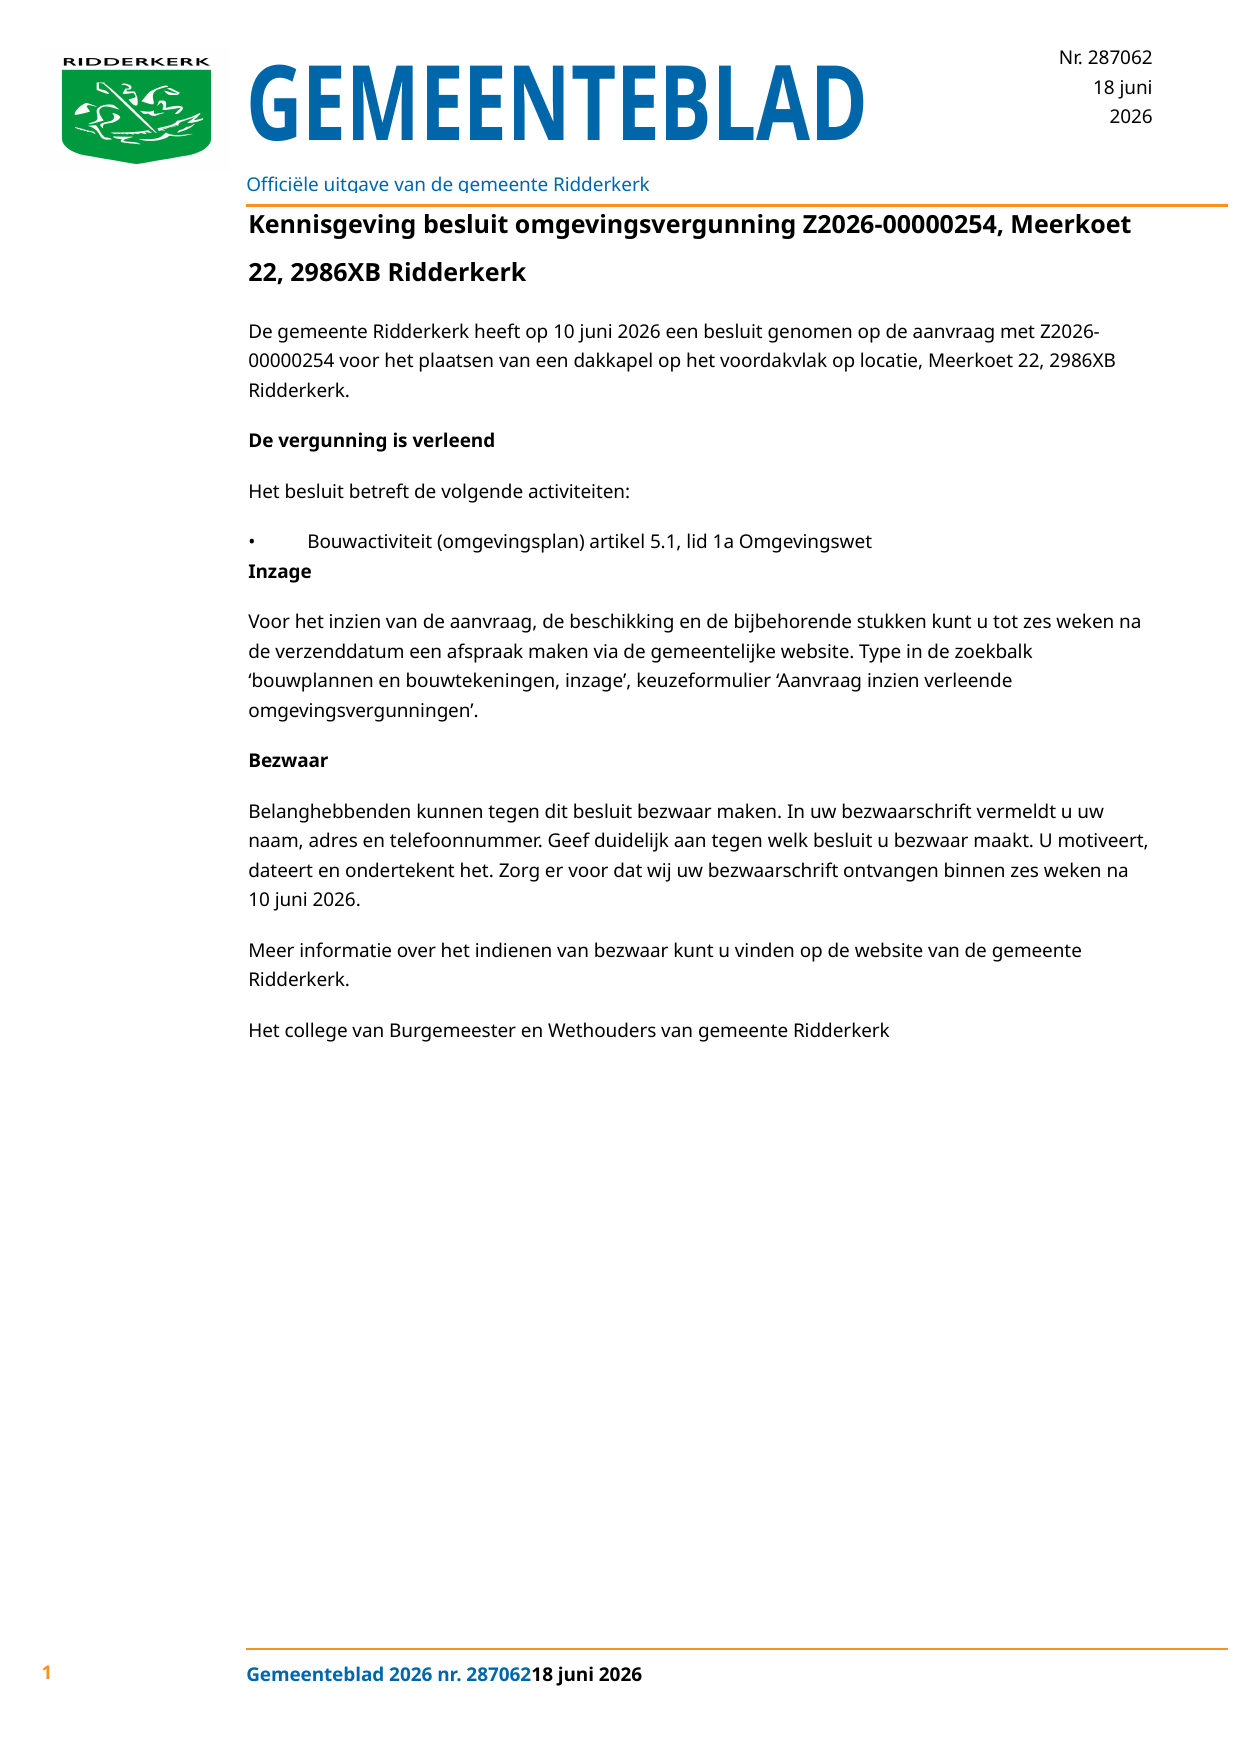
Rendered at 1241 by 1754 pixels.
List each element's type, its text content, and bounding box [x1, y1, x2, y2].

list Bouwactiviteit (omgevingsplan) artikel 5.1, lid 1a Omgevingswet [248, 528, 1152, 554]
text De vergunning is verleend [248, 427, 1152, 453]
text Inzage [248, 558, 1152, 584]
text Meer informatie over het indienen van bezwaar kunt u vinden op de website van de gemeente Ridderkerk. [248, 937, 1152, 992]
text De gemeente Ridderkerk heeft op 10 juni 2026 een besluit genomen op de aanvraag met Z2026-00000254 voor het plaatsen van een dakkapel op het voordakvlak op locatie, Meerkoet 22, 2986XB Ridderkerk. [248, 318, 1152, 403]
text Voor het inzien van de aanvraag, de beschikking en de bijbehorende stukken kunt u tot zes weken na de verzenddatum een afspraak maken via de gemeentelijke website. Type in de zoekbalk ‘bouwplannen en bouwtekeningen, inzage’, keuzeformulier ‘Aanvraag inzien verleende omgevingsvergunningen’. [248, 608, 1152, 723]
text Kennisgeving besluit omgevingsvergunning Z2026-00000254, Meerkoet 22, 2986XB Ridderkerk [248, 207, 1152, 288]
text Belanghebbenden kunnen tegen dit besluit bezwaar maken. In uw bezwaarschrift vermeldt u uw naam, adres en telefoonnummer. Geef duidelijk aan tegen welk besluit u bezwaar maakt. U motiveert, dateert en ondertekent het. Zorg er voor dat wij uw bezwaarschrift ontvangen binnen zes weken na 10 juni 2026. [248, 798, 1152, 912]
picture [41, 47, 231, 172]
text Bezwaar [248, 747, 1152, 773]
text Het college van Burgemeester en Wethouders van gemeente Ridderkerk [248, 1017, 1152, 1043]
text Het besluit betreft de volgende activiteiten: [248, 478, 1152, 504]
